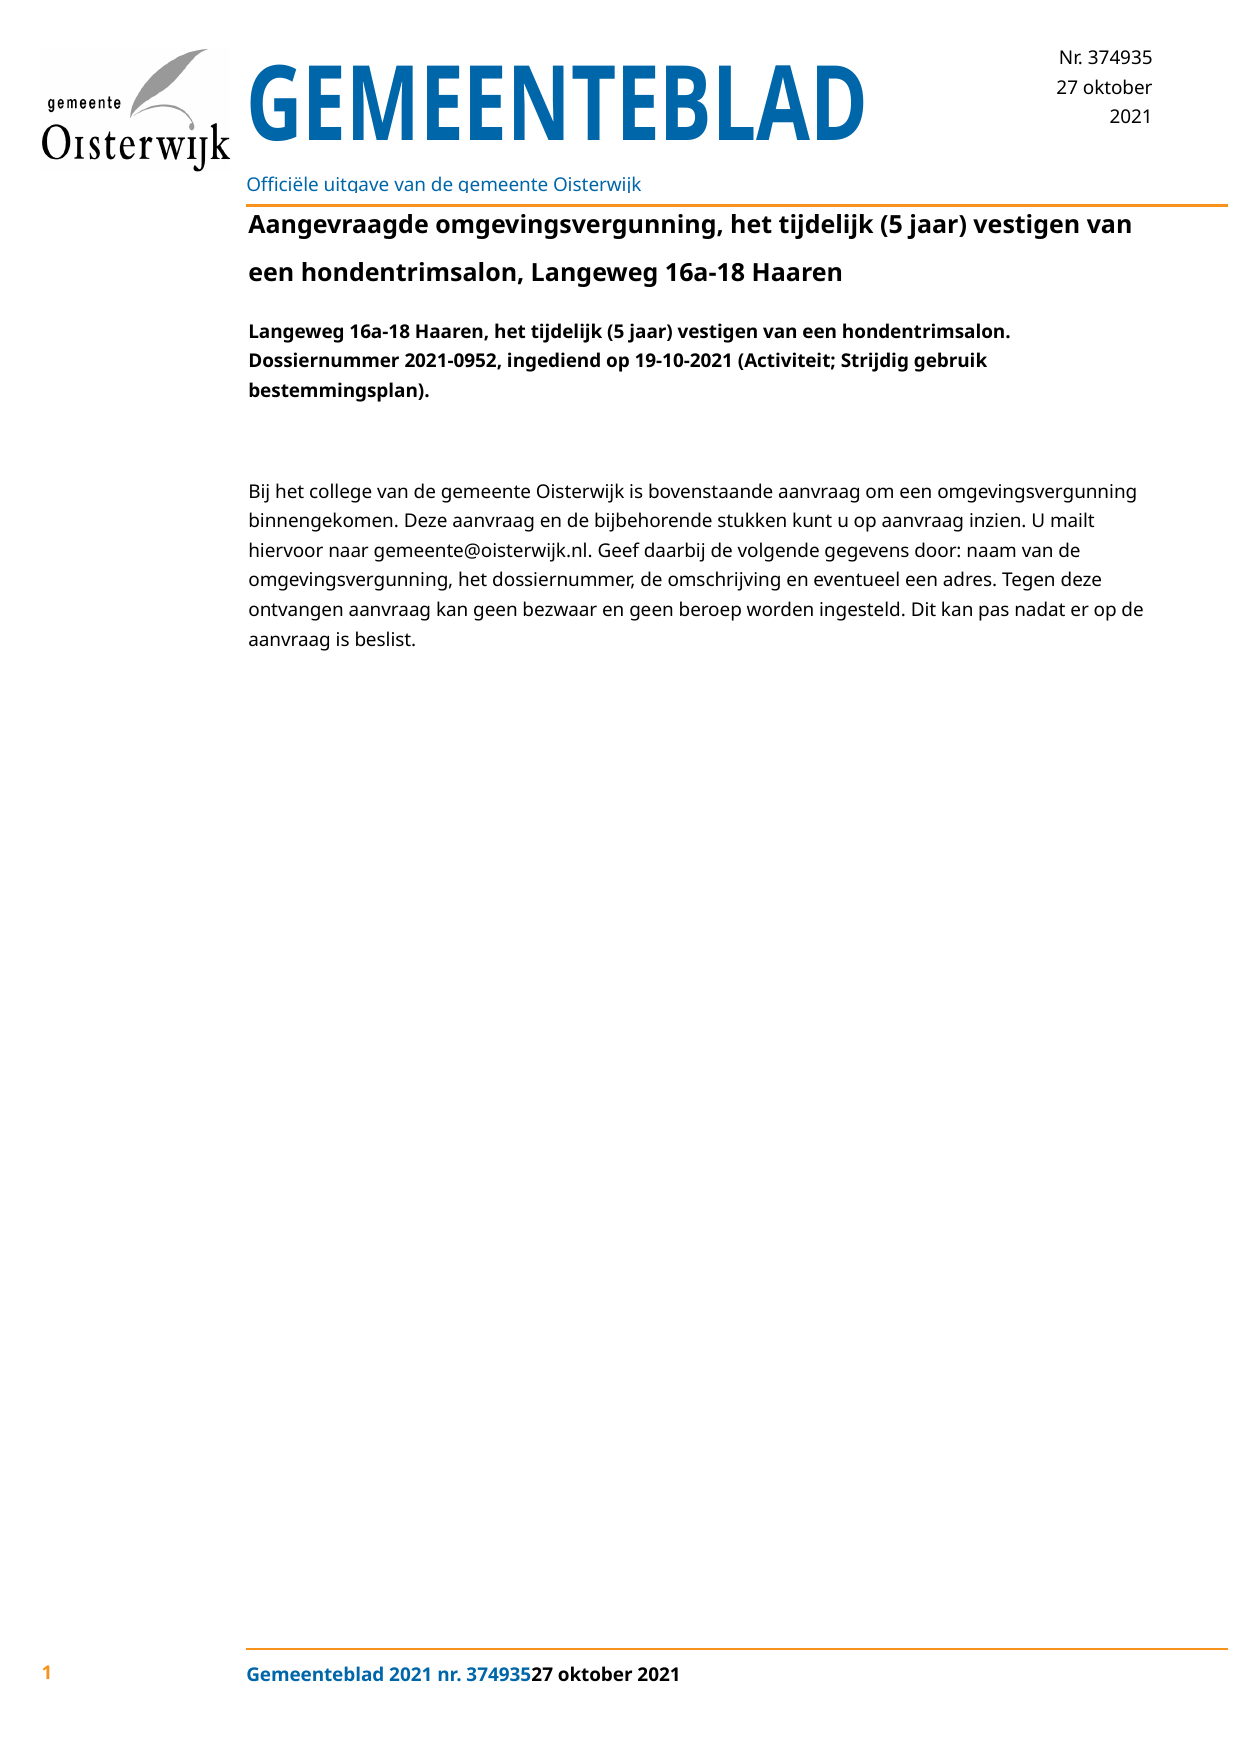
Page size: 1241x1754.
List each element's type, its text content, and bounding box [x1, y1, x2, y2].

text Bij het college van de gemeente Oisterwijk is bovenstaande aanvraag om een omgevingsvergunning binnengekomen. Deze aanvraag en de bijbehorende stukken kunt u op aanvraag inzien. U mailt hiervoor naar gemeente@oisterwijk.nl. Geef daarbij de volgende gegevens door: naam van de omgevingsvergunning, het dossiernummer, de omschrijving en eventueel een adres. Tegen deze ontvangen aanvraag kan geen bezwaar en geen beroep worden ingesteld. Dit kan pas nadat er op de aanvraag is beslist. [248, 478, 1152, 652]
text Langeweg 16a-18 Haaren, het tijdelijk (5 jaar) vestigen van een hondentrimsalon. Dossiernummer 2021-0952, ingediend op 19-10-2021 (Activiteit; Strijdig gebruik bestemmingsplan). [248, 318, 1152, 403]
text Aangevraagde omgevingsvergunning, het tijdelijk (5 jaar) vestigen van een hondentrimsalon, Langeweg 16a-18 Haaren [248, 207, 1152, 288]
picture [41, 47, 231, 172]
